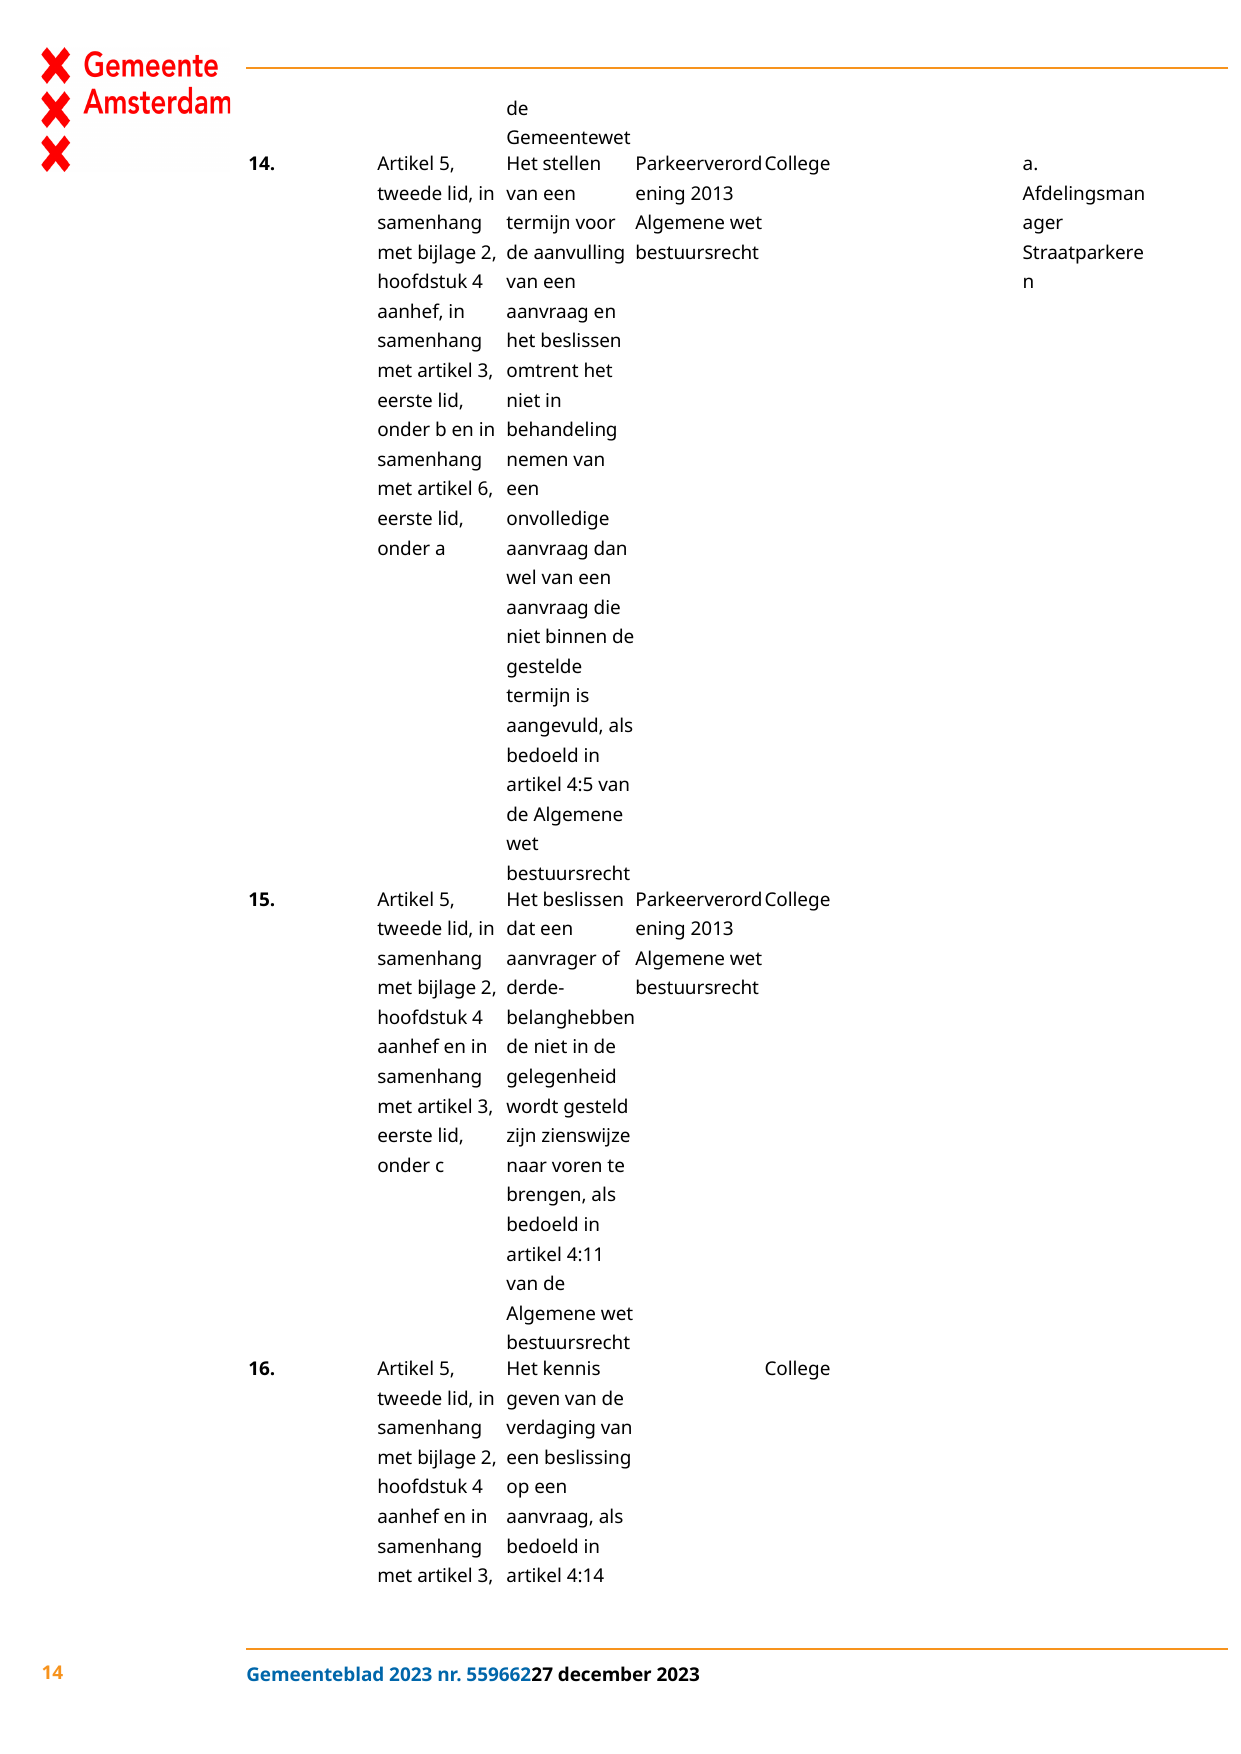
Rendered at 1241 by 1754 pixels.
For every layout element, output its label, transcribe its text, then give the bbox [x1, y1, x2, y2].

table_cell [894, 150, 1022, 886]
table_cell de Gemeentewet [506, 95, 635, 150]
table_cell [635, 95, 764, 150]
table_cell 14. [248, 150, 377, 886]
table_cell [894, 1355, 1022, 1588]
table_cell Artikel 5, tweede lid, in samenhang met bijlage 2, hoofdstuk 4 aanhef, in samenhang met artikel 3, eerste lid, onder b en in samenhang met artikel 6, eerste lid, onder a [377, 150, 506, 886]
table_cell College [764, 886, 893, 1355]
table_cell Parkeerverordening 2013 Algemene wet bestuursrecht [635, 886, 764, 1355]
table_cell Het beslissen dat een aanvrager of derde-belanghebbende niet in de gelegenheid wordt gesteld zijn zienswijze naar voren te brengen, als bedoeld in artikel 4:11 van de Algemene wet bestuursrecht [506, 886, 635, 1355]
table_cell [1023, 1355, 1152, 1588]
table_cell [635, 1355, 764, 1588]
table_cell [764, 95, 893, 150]
picture [41, 47, 231, 172]
table_cell Parkeerverordening 2013 Algemene wet bestuursrecht [635, 150, 764, 886]
table_cell a. Afdelingsmanager Straatparkeren [1023, 150, 1152, 886]
table_cell Artikel 5, tweede lid, in samenhang met bijlage 2, hoofdstuk 4 aanhef en in samenhang met artikel 3, eerste lid, onder c [377, 886, 506, 1355]
table_cell Het kennis geven van de verdaging van een beslissing op een aanvraag, als bedoeld in artikel 4:14 [506, 1355, 635, 1588]
table_cell [248, 95, 377, 150]
table_cell [894, 95, 1022, 150]
table_cell [377, 95, 506, 150]
table_cell Het stellen van een termijn voor de aanvulling van een aanvraag en het beslissen omtrent het niet in behandeling nemen van een onvolledige aanvraag dan wel van een aanvraag die niet binnen de gestelde termijn is aangevuld, als bedoeld in artikel 4:5 van de Algemene wet bestuursrecht [506, 150, 635, 886]
table_cell [1023, 95, 1152, 150]
table_cell [894, 886, 1022, 1355]
table_cell College [764, 1355, 893, 1588]
table_cell 15. [248, 886, 377, 1355]
table_cell Artikel 5, tweede lid, in samenhang met bijlage 2, hoofdstuk 4 aanhef en in samenhang met artikel 3, [377, 1355, 506, 1588]
table_cell 16. [248, 1355, 377, 1588]
table_cell College [764, 150, 893, 886]
table_cell [1023, 886, 1152, 1355]
